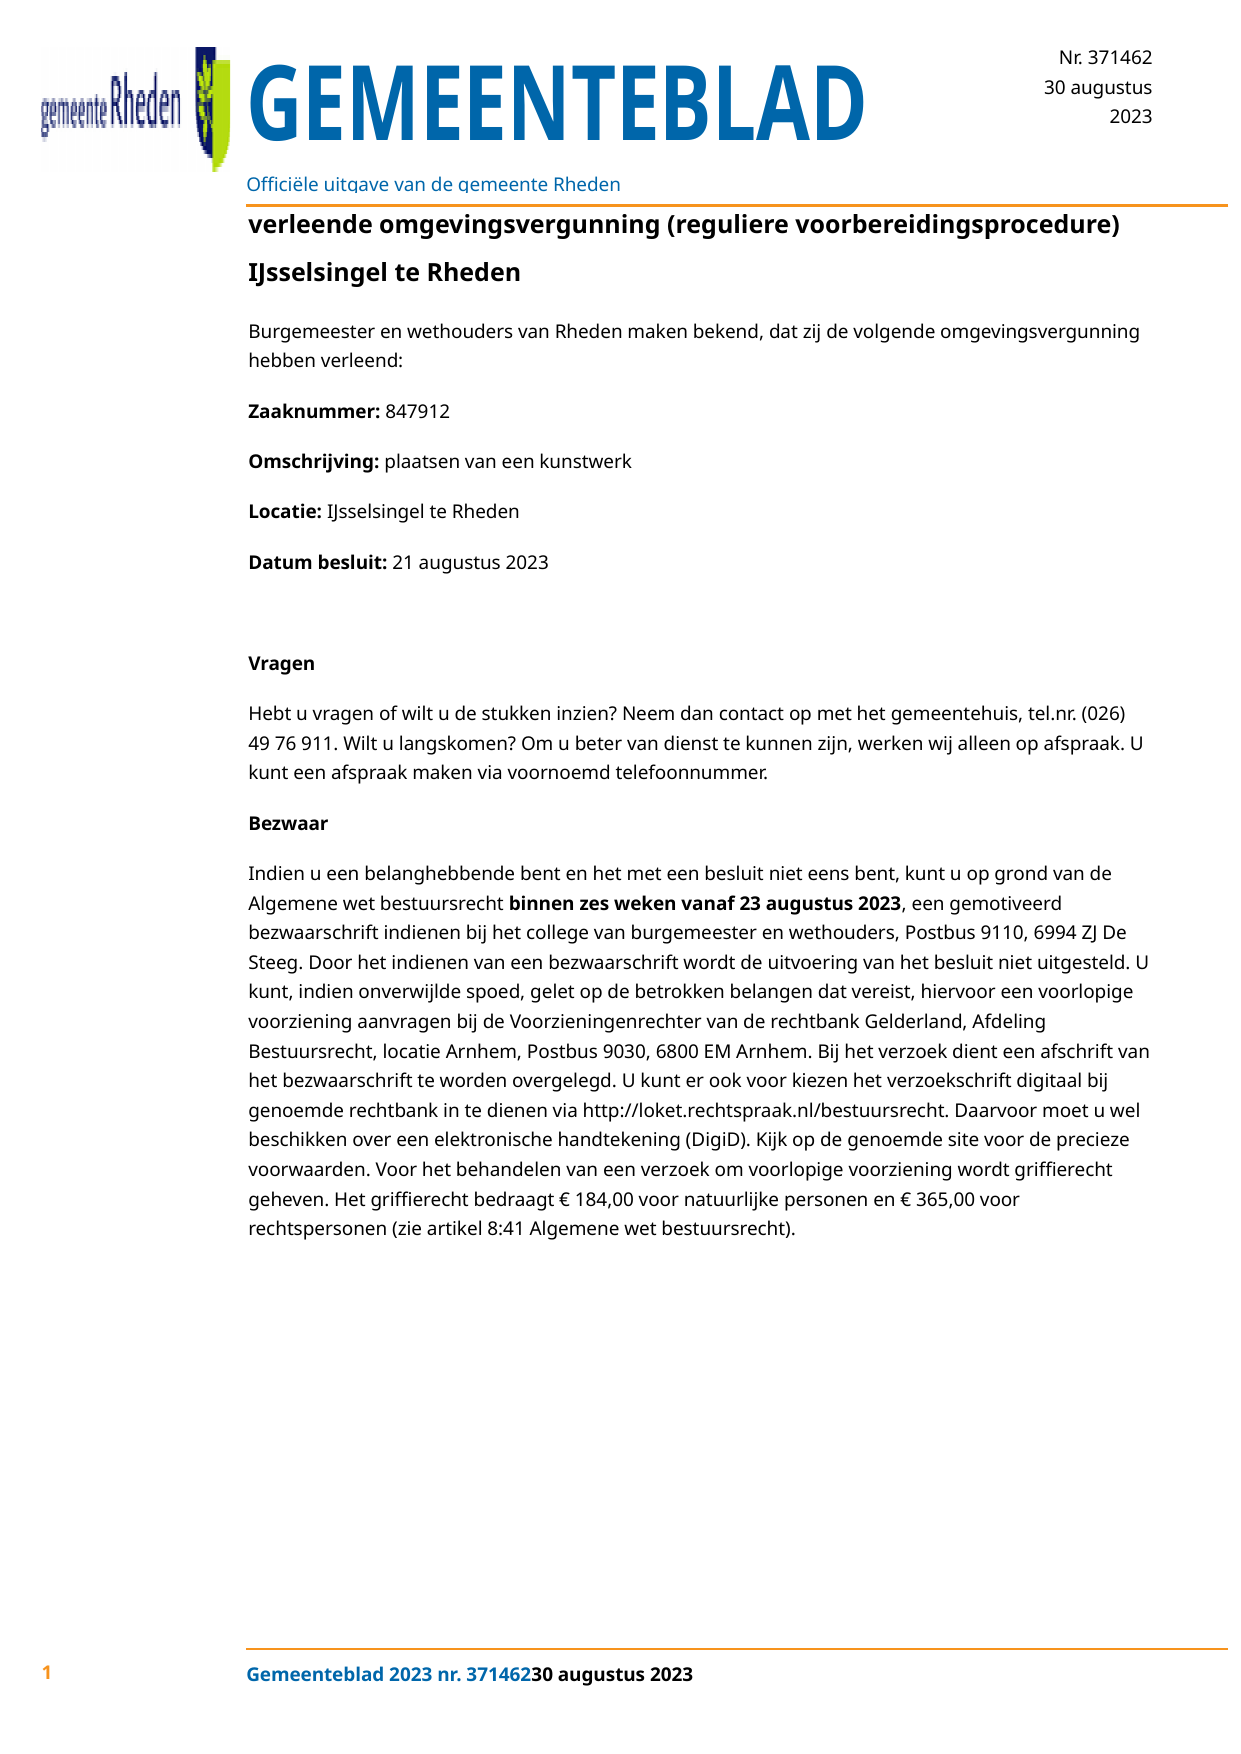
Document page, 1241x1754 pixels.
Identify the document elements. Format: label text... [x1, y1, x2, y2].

text Locatie: IJsselsingel te Rheden [248, 499, 1152, 524]
text Indien u een belanghebbende bent en het met een besluit niet eens bent, kunt u op grond van de Algemene wet bestuursrecht binnen zes weken vanaf 23 augustus 2023, een gemotiveerd bezwaarschrift indienen bij het college van burgemeester en wethouders, Postbus 9110, 6994 ZJ De Steeg. Door het indienen van een bezwaarschrift wordt de uitvoering van het besluit niet uitgesteld. U kunt, indien onverwijlde spoed, gelet op de betrokken belangen dat vereist, hiervoor een voorlopige voorziening aanvragen bij de Voorzieningenrechter van de rechtbank Gelderland, Afdeling Bestuursrecht, locatie Arnhem, Postbus 9030, 6800 EM Arnhem. Bij het verzoek dient een afschrift van het bezwaarschrift te worden overgelegd. U kunt er ook voor kiezen het verzoekschrift digitaal bij genoemde rechtbank in te dienen via http://loket.rechtspraak.nl/bestuursrecht. Daarvoor moet u wel beschikken over een elektronische handtekening (DigiD). Kijk op de genoemde site voor de precieze voorwaarden. Voor het behandelen van een verzoek om voorlopige voorziening wordt griffierecht geheven. Het griffierecht bedraagt € 184,00 voor natuurlijke personen en € 365,00 voor rechtspersonen (zie artikel 8:41 Algemene wet bestuursrecht). [248, 860, 1152, 1241]
text Vragen [248, 650, 1152, 676]
text Bezwaar [248, 810, 1152, 836]
picture [41, 47, 231, 172]
text verleende omgevingsvergunning (reguliere voorbereidingsprocedure) IJsselsingel te Rheden [248, 207, 1152, 288]
text Omschrijving: plaatsen van een kunstwerk [248, 448, 1152, 474]
text Zaaknummer: 847912 [248, 398, 1152, 424]
text Burgemeester en wethouders van Rheden maken bekend, dat zij de volgende omgevingsvergunning hebben verleend: [248, 318, 1152, 373]
text Hebt u vragen of wilt u de stukken inzien? Neem dan contact op met het gemeentehuis, tel.nr. (026) 49 76 911. Wilt u langskomen? Om u beter van dienst te kunnen zijn, werken wij alleen op afspraak. U kunt een afspraak maken via voornoemd telefoonnummer. [248, 700, 1152, 785]
text Datum besluit: 21 augustus 2023 [248, 549, 1152, 575]
